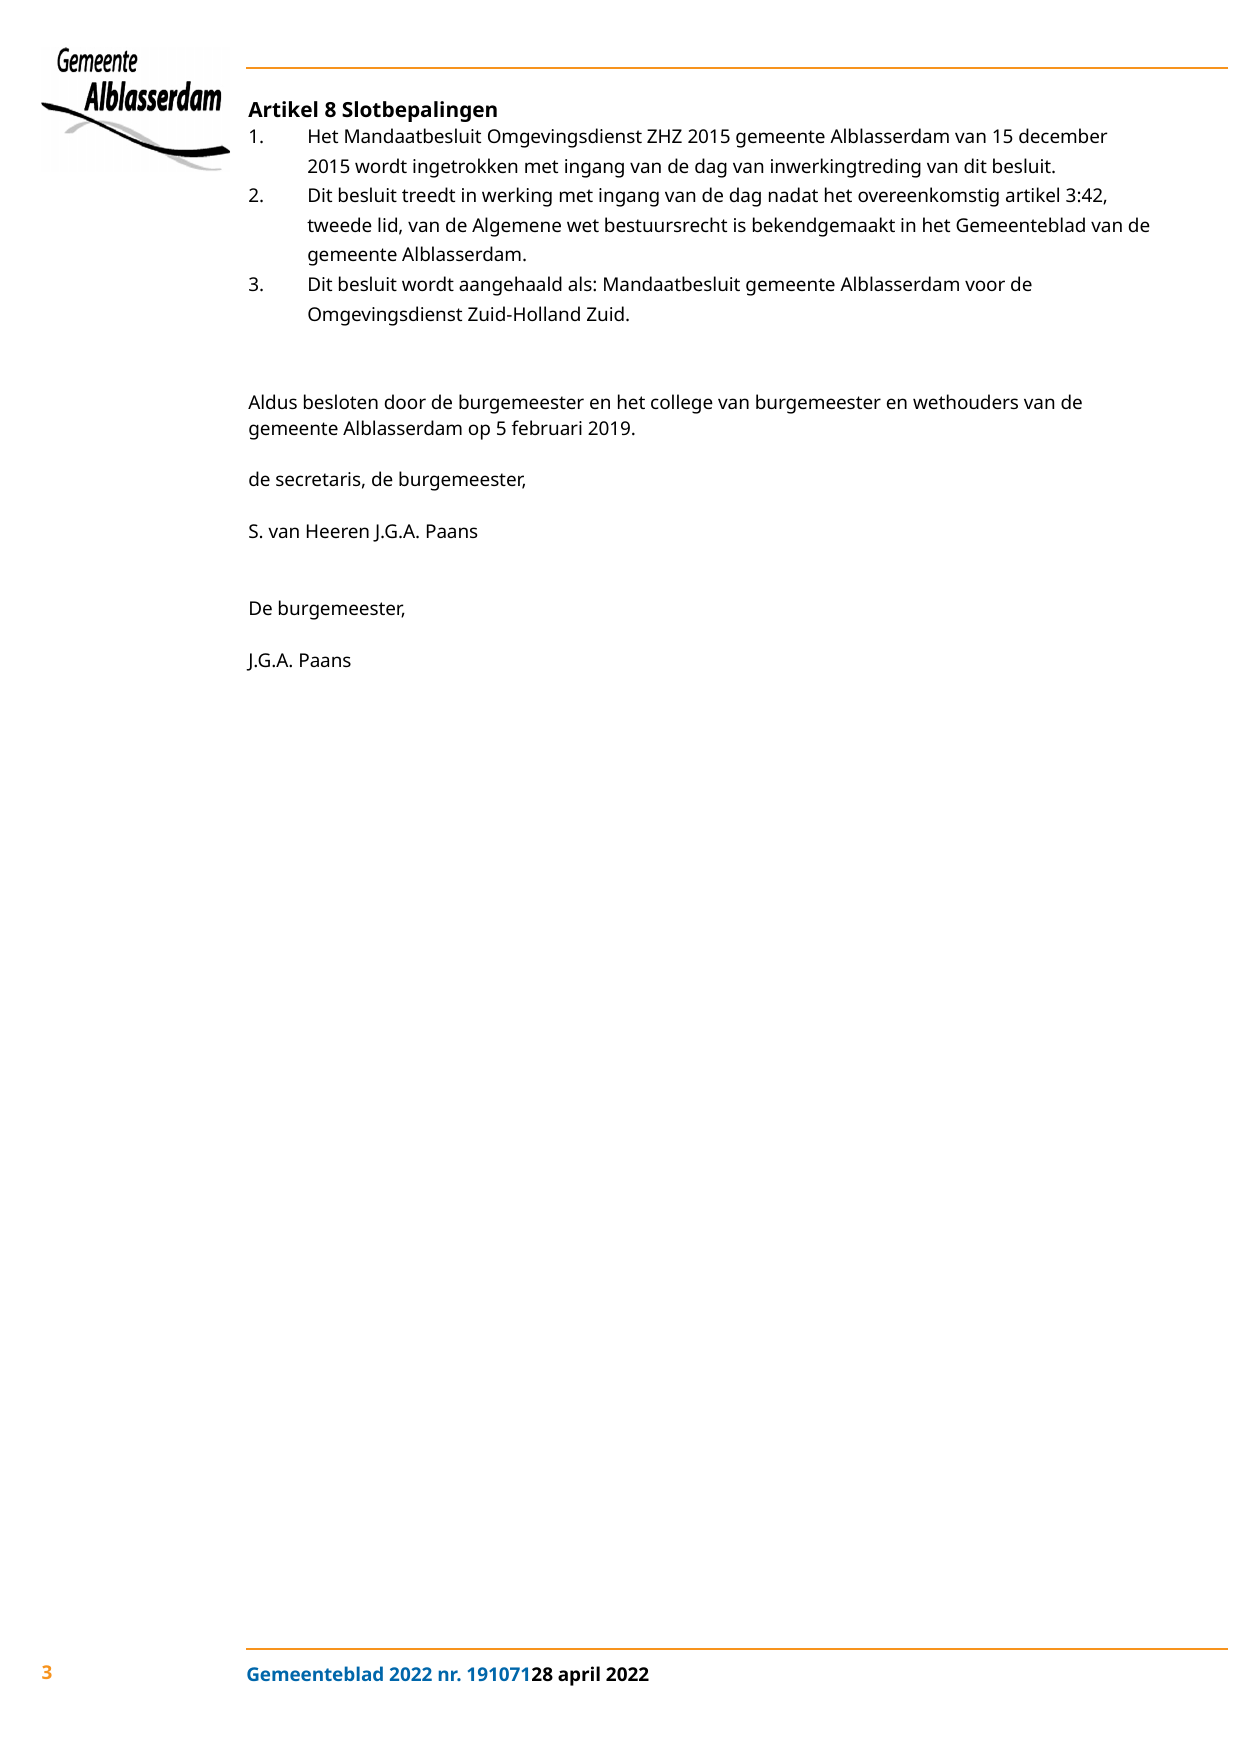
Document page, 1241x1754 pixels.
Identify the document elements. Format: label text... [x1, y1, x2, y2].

text Aldus besloten door de burgemeester en het college van burgemeester en wethouders van de gemeente Alblasserdam op 5 februari 2019. [248, 389, 1152, 441]
picture [41, 47, 231, 172]
text Artikel 8 Slotbepalingen [248, 95, 1152, 123]
text De burgemeester, [248, 595, 1152, 621]
text de secretaris, de burgemeester, [248, 467, 1152, 492]
text J.G.A. Paans [248, 647, 1152, 672]
list Dit besluit treedt in werking met ingang van de dag nadat het overeenkomstig artikel 3:42, tweede lid, van de Algemene wet bestuursrecht is bekendgemaakt in het Gemeenteblad van de gemeente Alblasserdam. [248, 182, 1152, 267]
list Het Mandaatbesluit Omgevingsdienst ZHZ 2015 gemeente Alblasserdam van 15 december 2015 wordt ingetrokken met ingang van de dag van inwerkingtreding van dit besluit. [248, 123, 1152, 178]
list Dit besluit wordt aangehaald als: Mandaatbesluit gemeente Alblasserdam voor de Omgevingsdienst Zuid-Holland Zuid. [248, 271, 1152, 326]
text S. van Heeren J.G.A. Paans [248, 518, 1152, 544]
